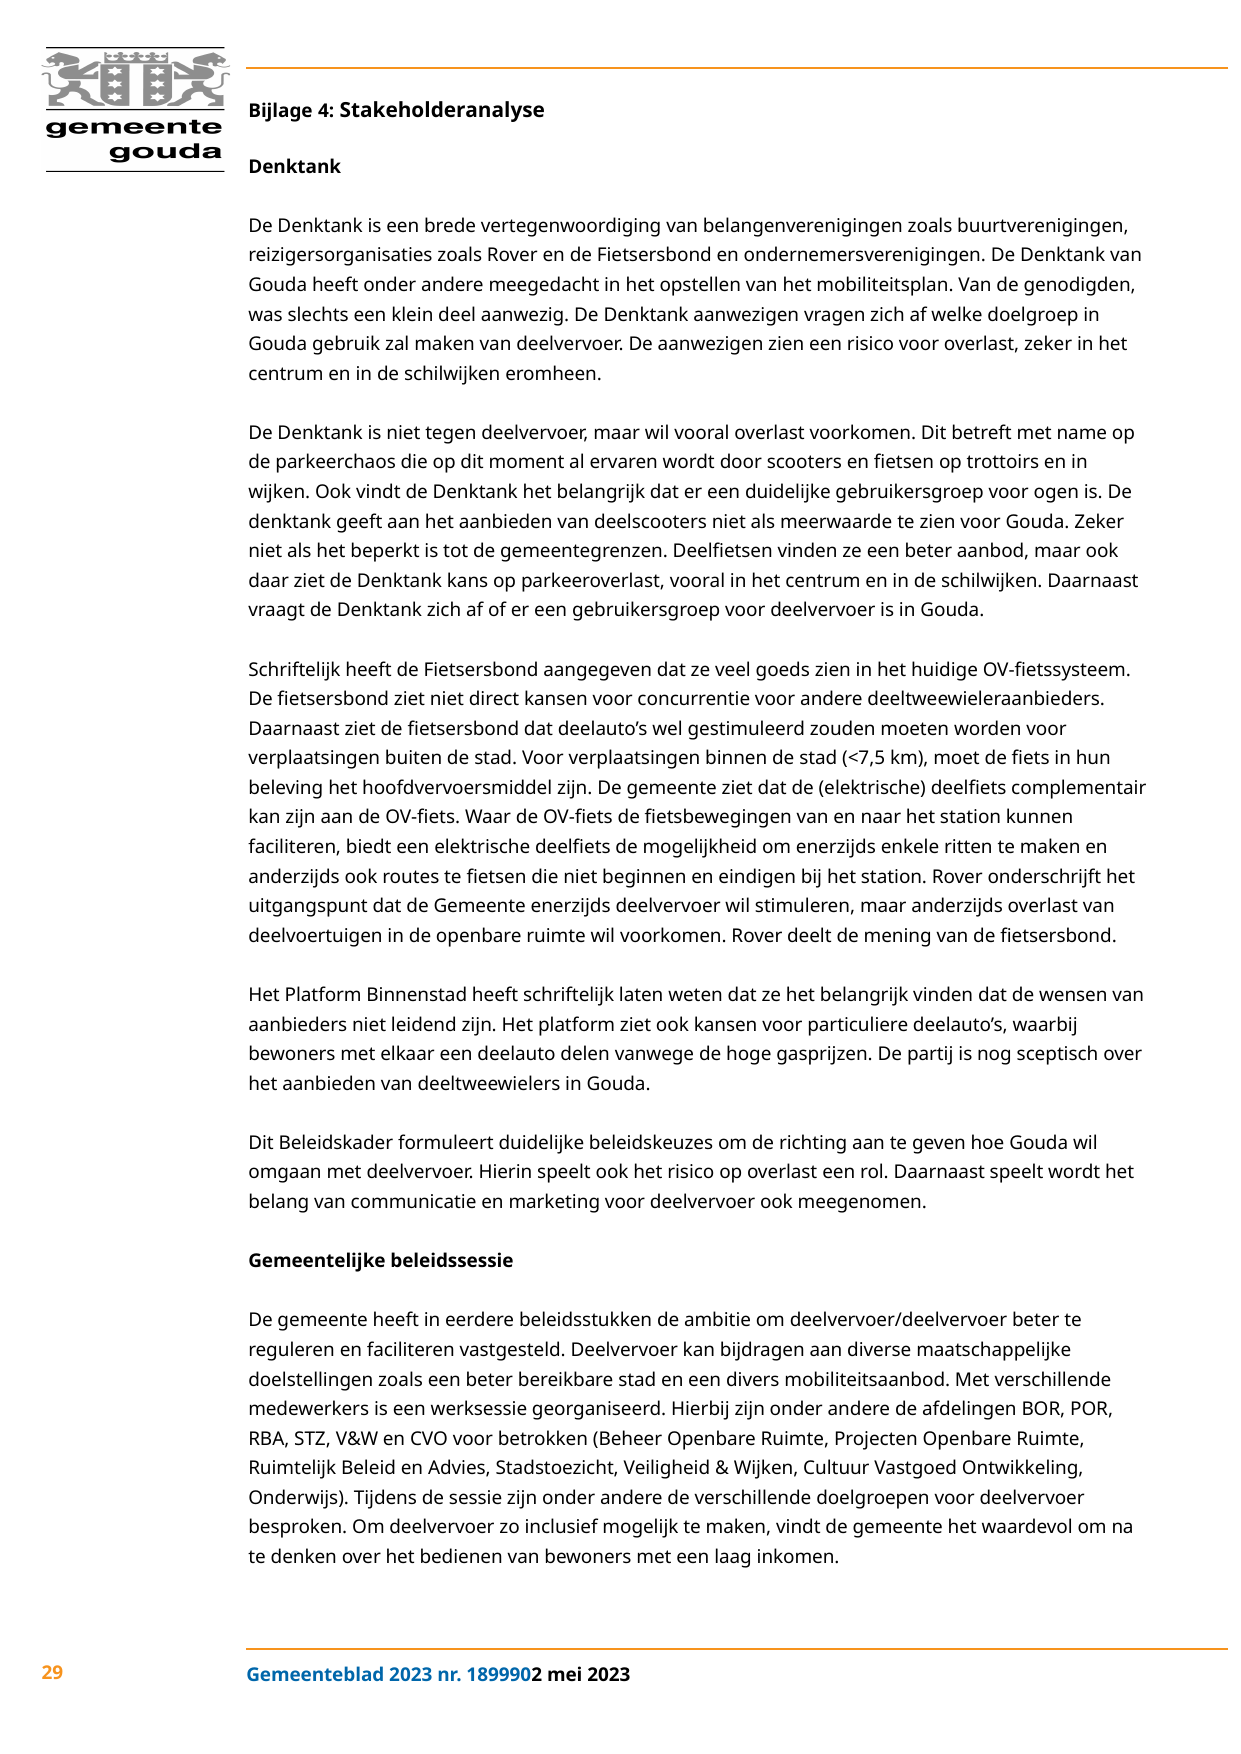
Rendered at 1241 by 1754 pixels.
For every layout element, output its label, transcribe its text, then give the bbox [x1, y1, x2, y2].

text Dit Beleidskader formuleert duidelijke beleidskeuzes om de richting aan te geven hoe Gouda wil omgaan met deelvervoer. Hierin speelt ook het risico op overlast een rol. Daarnaast speelt wordt het belang van communicatie en marketing voor deelvervoer ook meegenomen. [248, 1129, 1152, 1214]
picture [41, 47, 231, 172]
text Denktank [248, 153, 1152, 179]
text Schriftelijk heeft de Fietsersbond aangegeven dat ze veel goeds zien in het huidige OV-fietssysteem. De fietsersbond ziet niet direct kansen voor concurrentie voor andere deeltweewieleraanbieders. Daarnaast ziet de fietsersbond dat deelauto’s wel gestimuleerd zouden moeten worden voor verplaatsingen buiten de stad. Voor verplaatsingen binnen de stad (<7,5 km), moet de fiets in hun beleving het hoofdvervoersmiddel zijn. De gemeente ziet dat de (elektrische) deelfiets complementair kan zijn aan de OV-fiets. Waar de OV-fiets de fietsbewegingen van en naar het station kunnen faciliteren, biedt een elektrische deelfiets de mogelijkheid om enerzijds enkele ritten te maken en anderzijds ook routes te fietsen die niet beginnen en eindigen bij het station. Rover onderschrijft het uitgangspunt dat de Gemeente enerzijds deelvervoer wil stimuleren, maar anderzijds overlast van deelvoertuigen in de openbare ruimte wil voorkomen. Rover deelt de mening van de fietsersbond. [248, 656, 1152, 948]
text De Denktank is niet tegen deelvervoer, maar wil vooral overlast voorkomen. Dit betreft met name op de parkeerchaos die op dit moment al ervaren wordt door scooters en fietsen op trottoirs en in wijken. Ook vindt de Denktank het belangrijk dat er een duidelijke gebruikersgroep voor ogen is. De denktank geeft aan het aanbieden van deelscooters niet als meerwaarde te zien voor Gouda. Zeker niet als het beperkt is tot de gemeentegrenzen. Deelfietsen vinden ze een beter aanbod, maar ook daar ziet de Denktank kans op parkeeroverlast, vooral in het centrum en in de schilwijken. Daarnaast vraagt de Denktank zich af of er een gebruikersgroep voor deelvervoer is in Gouda. [248, 419, 1152, 622]
text De gemeente heeft in eerdere beleidsstukken de ambitie om deelvervoer/deelvervoer beter te reguleren en faciliteren vastgesteld. Deelvervoer kan bijdragen aan diverse maatschappelijke doelstellingen zoals een beter bereikbare stad en een divers mobiliteitsaanbod. Met verschillende medewerkers is een werksessie georganiseerd. Hierbij zijn onder andere de afdelingen BOR, POR, RBA, STZ, V&W en CVO voor betrokken (Beheer Openbare Ruimte, Projecten Openbare Ruimte, Ruimtelijk Beleid en Advies, Stadstoezicht, Veiligheid & Wijken, Cultuur Vastgoed Ontwikkeling, Onderwijs). Tijdens de sessie zijn onder andere de verschillende doelgroepen voor deelvervoer besproken. Om deelvervoer zo inclusief mogelijk te maken, vindt de gemeente het waardevol om na te denken over het bedienen van bewoners met een laag inkomen. [248, 1307, 1152, 1569]
text Gemeentelijke beleidssessie [248, 1247, 1152, 1273]
text De Denktank is een brede vertegenwoordiging van belangenverenigingen zoals buurtverenigingen, reizigersorganisaties zoals Rover en de Fietsersbond en ondernemersverenigingen. De Denktank van Gouda heeft onder andere meegedacht in het opstellen van het mobiliteitsplan. Van de genodigden, was slechts een klein deel aanwezig. De Denktank aanwezigen vragen zich af welke doelgroep in Gouda gebruik zal maken van deelvervoer. De aanwezigen zien een risico voor overlast, zeker in het centrum en in de schilwijken eromheen. [248, 212, 1152, 386]
text Het Platform Binnenstad heeft schriftelijk laten weten dat ze het belangrijk vinden dat de wensen van aanbieders niet leidend zijn. Het platform ziet ook kansen voor particuliere deelauto’s, waarbij bewoners met elkaar een deelauto delen vanwege de hoge gasprijzen. De partij is nog sceptisch over het aanbieden van deeltweewielers in Gouda. [248, 981, 1152, 1096]
text Bijlage 4: Stakeholderanalyse [248, 95, 1152, 123]
